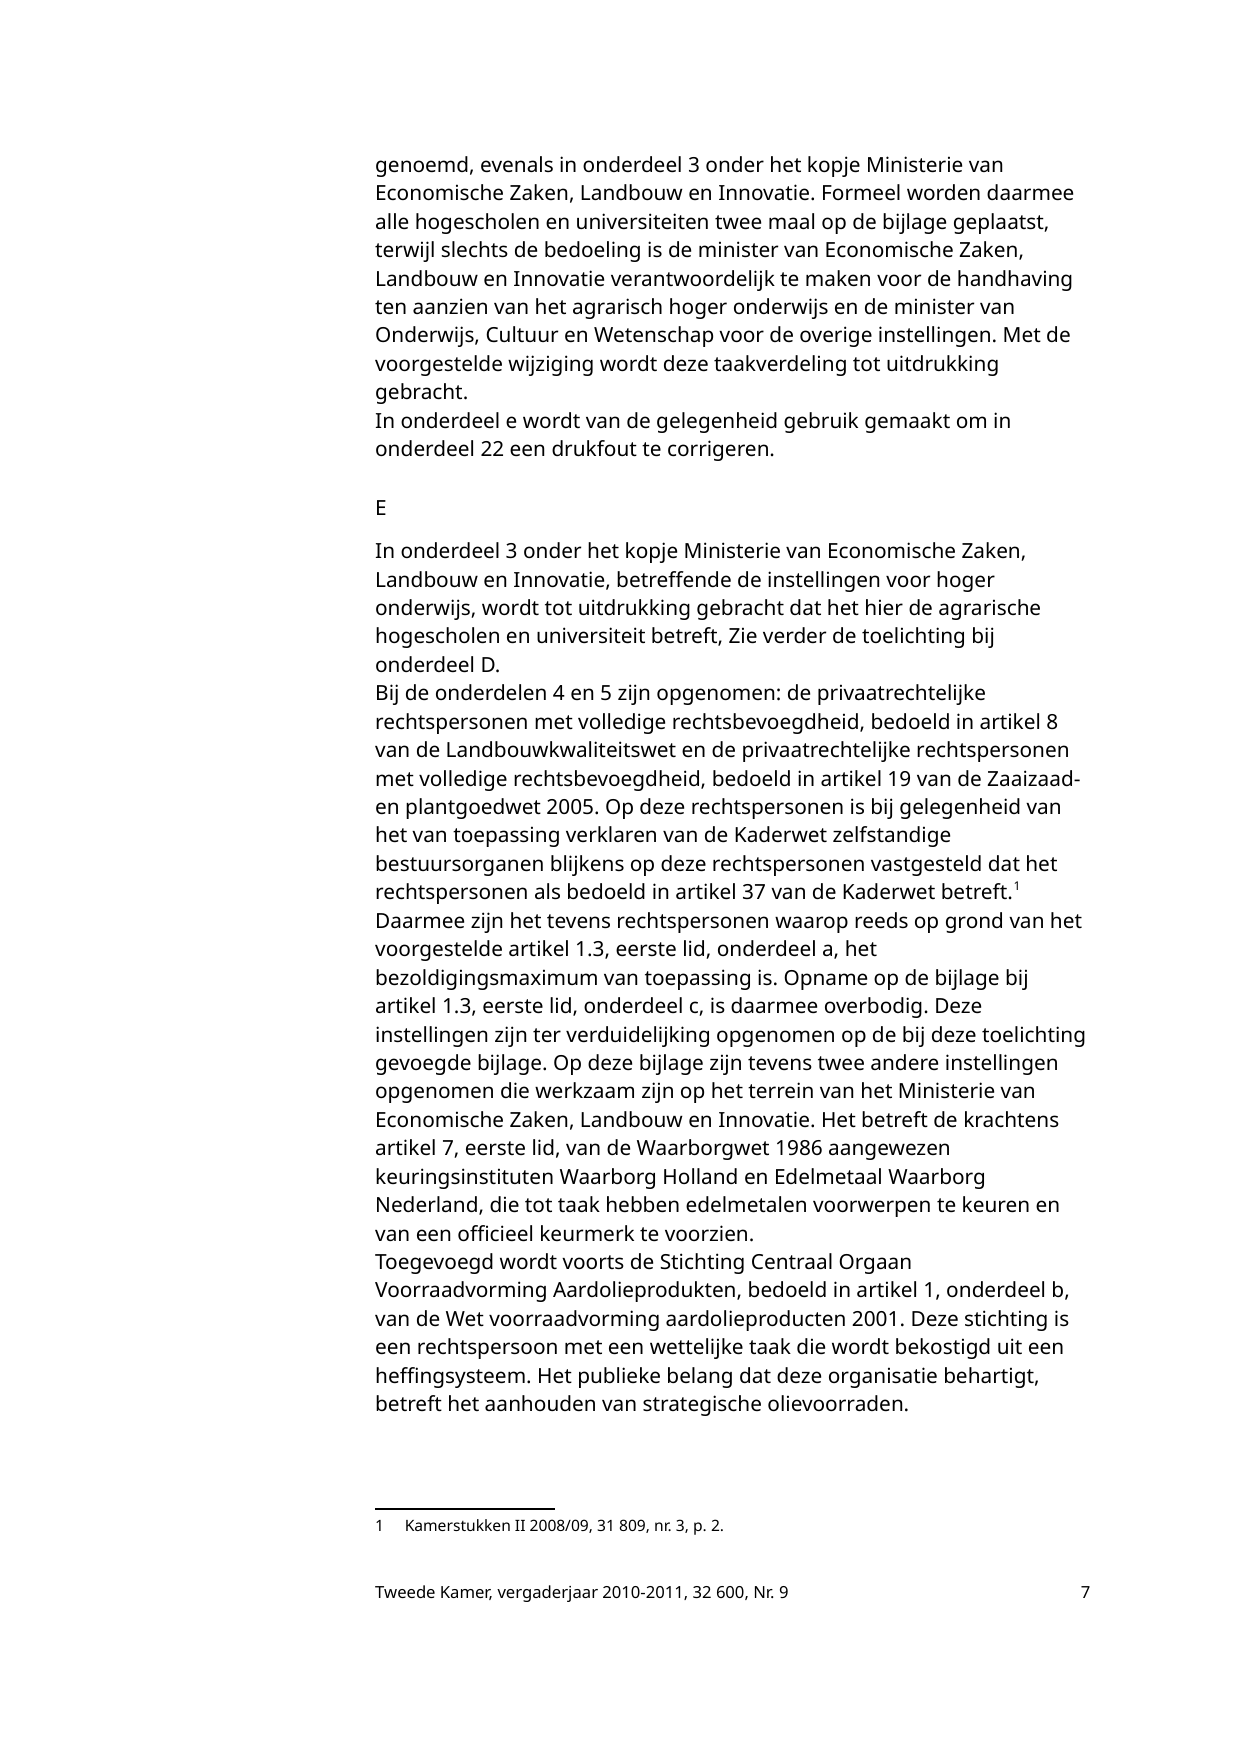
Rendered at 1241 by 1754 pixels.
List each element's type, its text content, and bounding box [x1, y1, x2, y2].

text Kamerstukken II 2008/09, 31 809, nr. 3, p. 2. [375, 1508, 1090, 1536]
text genoemd, evenals in onderdeel 3 onder het kopje Ministerie van Economische Zaken, Landbouw en Innovatie. Formeel worden daarmee alle hogescholen en universiteiten twee maal op de bijlage geplaatst, terwijl slechts de bedoeling is de minister van Economische Zaken, Landbouw en Innovatie verantwoordelijk te maken voor de handhaving ten aanzien van het agrarisch hoger onderwijs en de minister van Onderwijs, Cultuur en Wetenschap voor de overige instellingen. Met de voorgestelde wijziging wordt deze taakverdeling tot uitdrukking gebracht. [375, 150, 1090, 406]
text In onderdeel e wordt van de gelegenheid gebruik gemaakt om in onderdeel 22 een drukfout te corrigeren. [375, 406, 1090, 463]
text Bij de onderdelen 4 en 5 zijn opgenomen: de privaatrechtelijke rechtspersonen met volledige rechtsbevoegdheid, bedoeld in artikel 8 van de Landbouwkwaliteitswet en de privaatrechtelijke rechtspersonen met volledige rechtsbevoegdheid, bedoeld in artikel 19 van de Zaaizaad- en plantgoedwet 2005. Op deze rechtspersonen is bij gelegenheid van het van toepassing verklaren van de Kaderwet zelfstandige bestuursorganen blijkens op deze rechtspersonen vastgesteld dat het rechtspersonen als bedoeld in artikel 37 van de Kaderwet betreft. Daarmee zijn het tevens rechtspersonen waarop reeds op grond van het voorgestelde artikel 1.3, eerste lid, onderdeel a, het bezoldigingsmaximum van toepassing is. Opname op de bijlage bij artikel 1.3, eerste lid, onderdeel c, is daarmee overbodig. Deze instellingen zijn ter verduidelijking opgenomen op de bij deze toelichting gevoegde bijlage. Op deze bijlage zijn tevens twee andere instellingen opgenomen die werkzaam zijn op het terrein van het Ministerie van Economische Zaken, Landbouw en Innovatie. Het betreft de krachtens artikel 7, eerste lid, van de Waarborgwet 1986 aangewezen keuringsinstituten Waarborg Holland en Edelmetaal Waarborg Nederland, die tot taak hebben edelmetalen voorwerpen te keuren en van een officieel keurmerk te voorzien. [375, 678, 1090, 1247]
text E [375, 493, 1090, 521]
text Toegevoegd wordt voorts de Stichting Centraal Orgaan Voorraadvorming Aardolieprodukten, bedoeld in artikel 1, onderdeel b, van de Wet voorraadvorming aardolieproducten 2001. Deze stichting is een rechtspersoon met een wettelijke taak die wordt bekostigd uit een heffingsysteem. Het publieke belang dat deze organisatie behartigt, betreft het aanhouden van strategische olievoorraden. [375, 1247, 1090, 1418]
text In onderdeel 3 onder het kopje Ministerie van Economische Zaken, Landbouw en Innovatie, betreffende de instellingen voor hoger onderwijs, wordt tot uitdrukking gebracht dat het hier de agrarische hogescholen en universiteit betreft, Zie verder de toelichting bij onderdeel D. [375, 536, 1090, 678]
